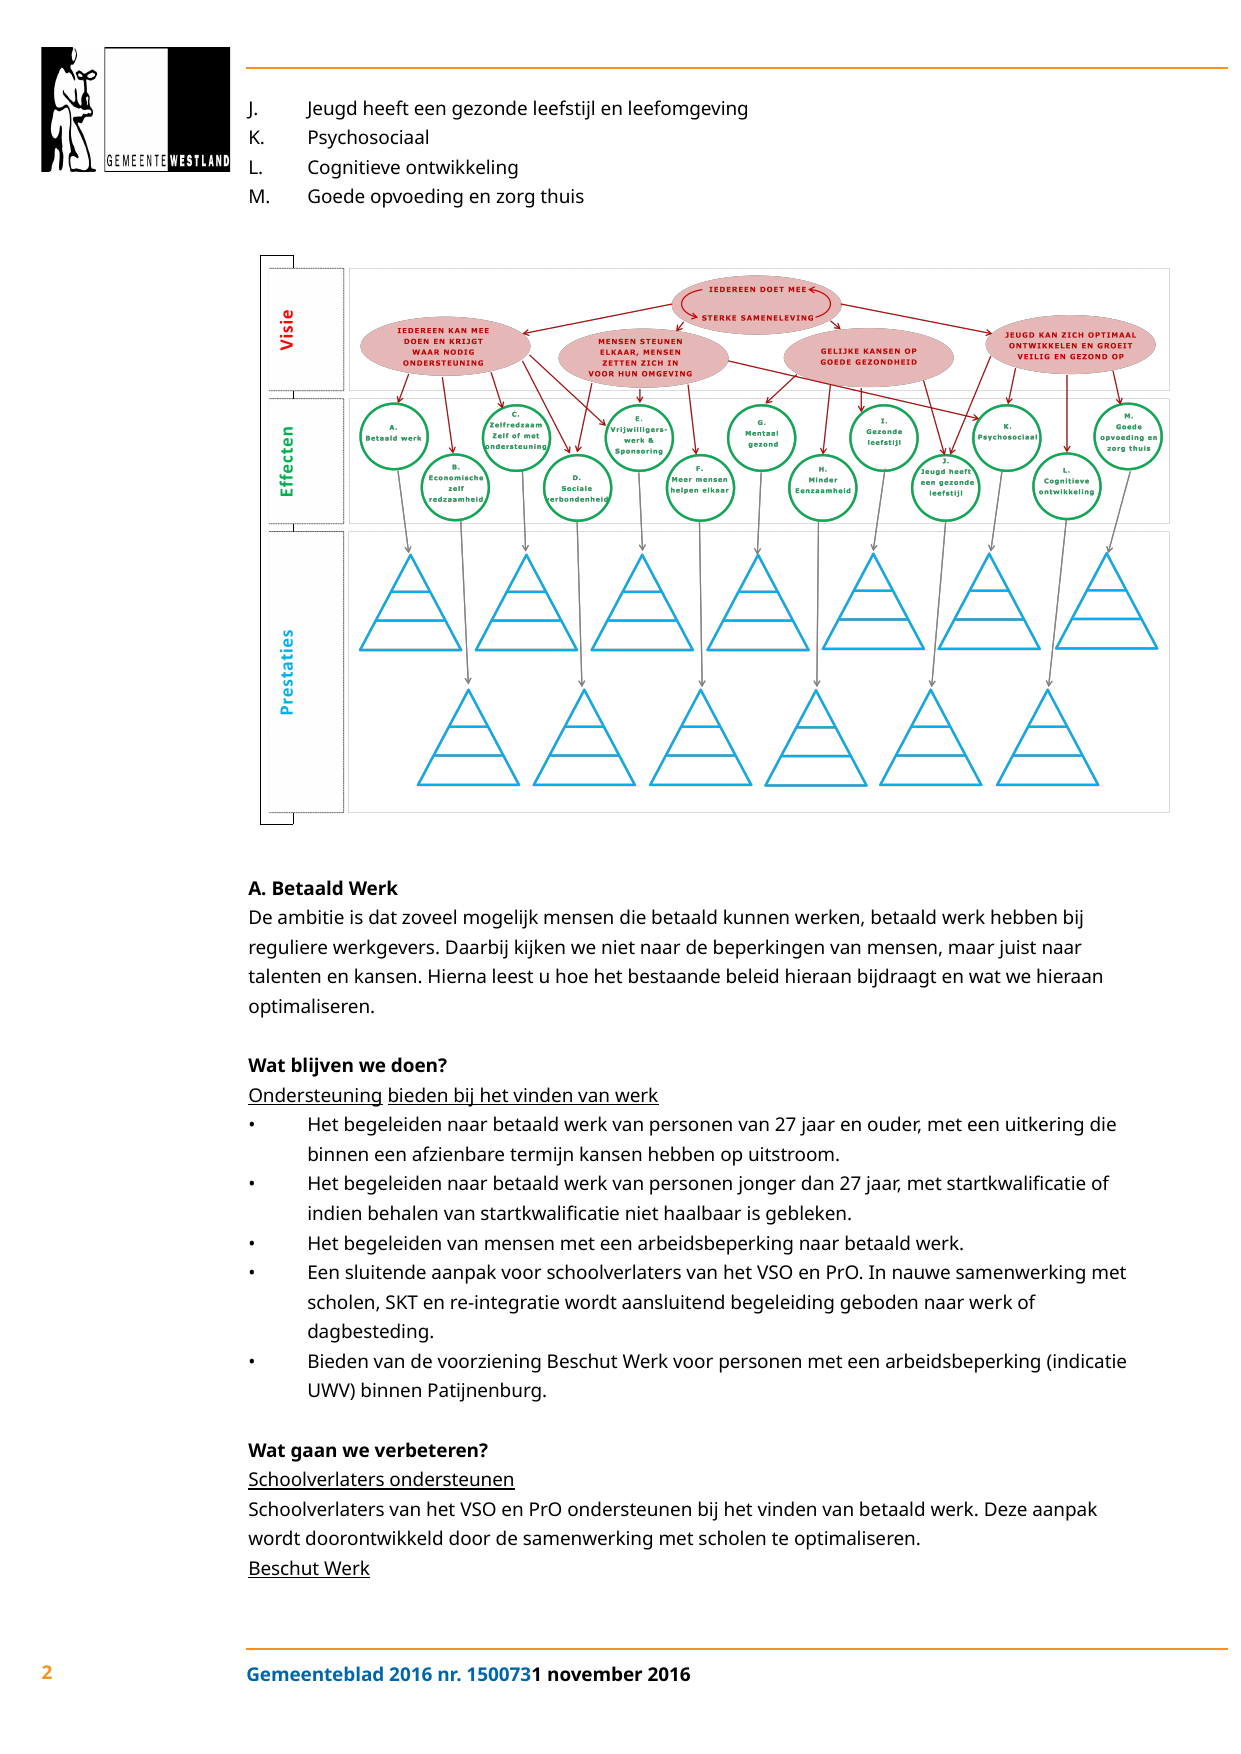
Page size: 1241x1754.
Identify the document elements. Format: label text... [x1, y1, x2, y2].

text Ondersteuning bieden bij het vinden van werk [248, 1082, 1152, 1107]
list Goede opvoeding en zorg thuis [248, 183, 1152, 209]
picture [268, 263, 1173, 815]
list Bieden van de voorziening Beschut Werk voor personen met een arbeidsbeperking (indicatie UWV) binnen Patijnenburg. [248, 1348, 1152, 1403]
list Jeugd heeft een gezonde leefstijl en leefomgeving [248, 95, 1152, 121]
text Wat gaan we verbeteren? [248, 1437, 1152, 1462]
text De ambitie is dat zoveel mogelijk mensen die betaald kunnen werken, betaald werk hebben bij reguliere werkgevers. Daarbij kijken we niet naar de beperkingen van mensen, maar juist naar talenten en kansen. Hierna leest u hoe het bestaande beleid hieraan bijdraagt en wat we hieraan optimaliseren. [248, 904, 1152, 1019]
list Het begeleiden naar betaald werk van personen van 27 jaar en ouder, met een uitkering die binnen een afzienbare termijn kansen hebben op uitstroom. [248, 1111, 1152, 1167]
text Schoolverlaters ondersteunen [248, 1466, 1152, 1492]
list Psychosociaal [248, 124, 1152, 150]
text Beschut Werk [248, 1555, 1152, 1581]
text Wat blijven we doen? [248, 1052, 1152, 1078]
text A. Betaald Werk [248, 875, 1152, 900]
text Schoolverlaters van het VSO en PrO ondersteunen bij het vinden van betaald werk. Deze aanpak wordt doorontwikkeld door de samenwerking met scholen te optimaliseren. [248, 1496, 1152, 1551]
list Het begeleiden naar betaald werk van personen jonger dan 27 jaar, met startkwalificatie of indien behalen van startkwalificatie niet haalbaar is gebleken. [248, 1171, 1152, 1226]
list Een sluitende aanpak voor schoolverlaters van het VSO en PrO. In nauwe samenwerking met scholen, SKT en re-integratie wordt aansluitend begeleiding geboden naar werk of dagbesteding. [248, 1259, 1152, 1344]
picture [41, 47, 231, 172]
list Cognitieve ontwikkeling [248, 154, 1152, 180]
list Het begeleiden van mensen met een arbeidsbeperking naar betaald werk. [248, 1230, 1152, 1255]
